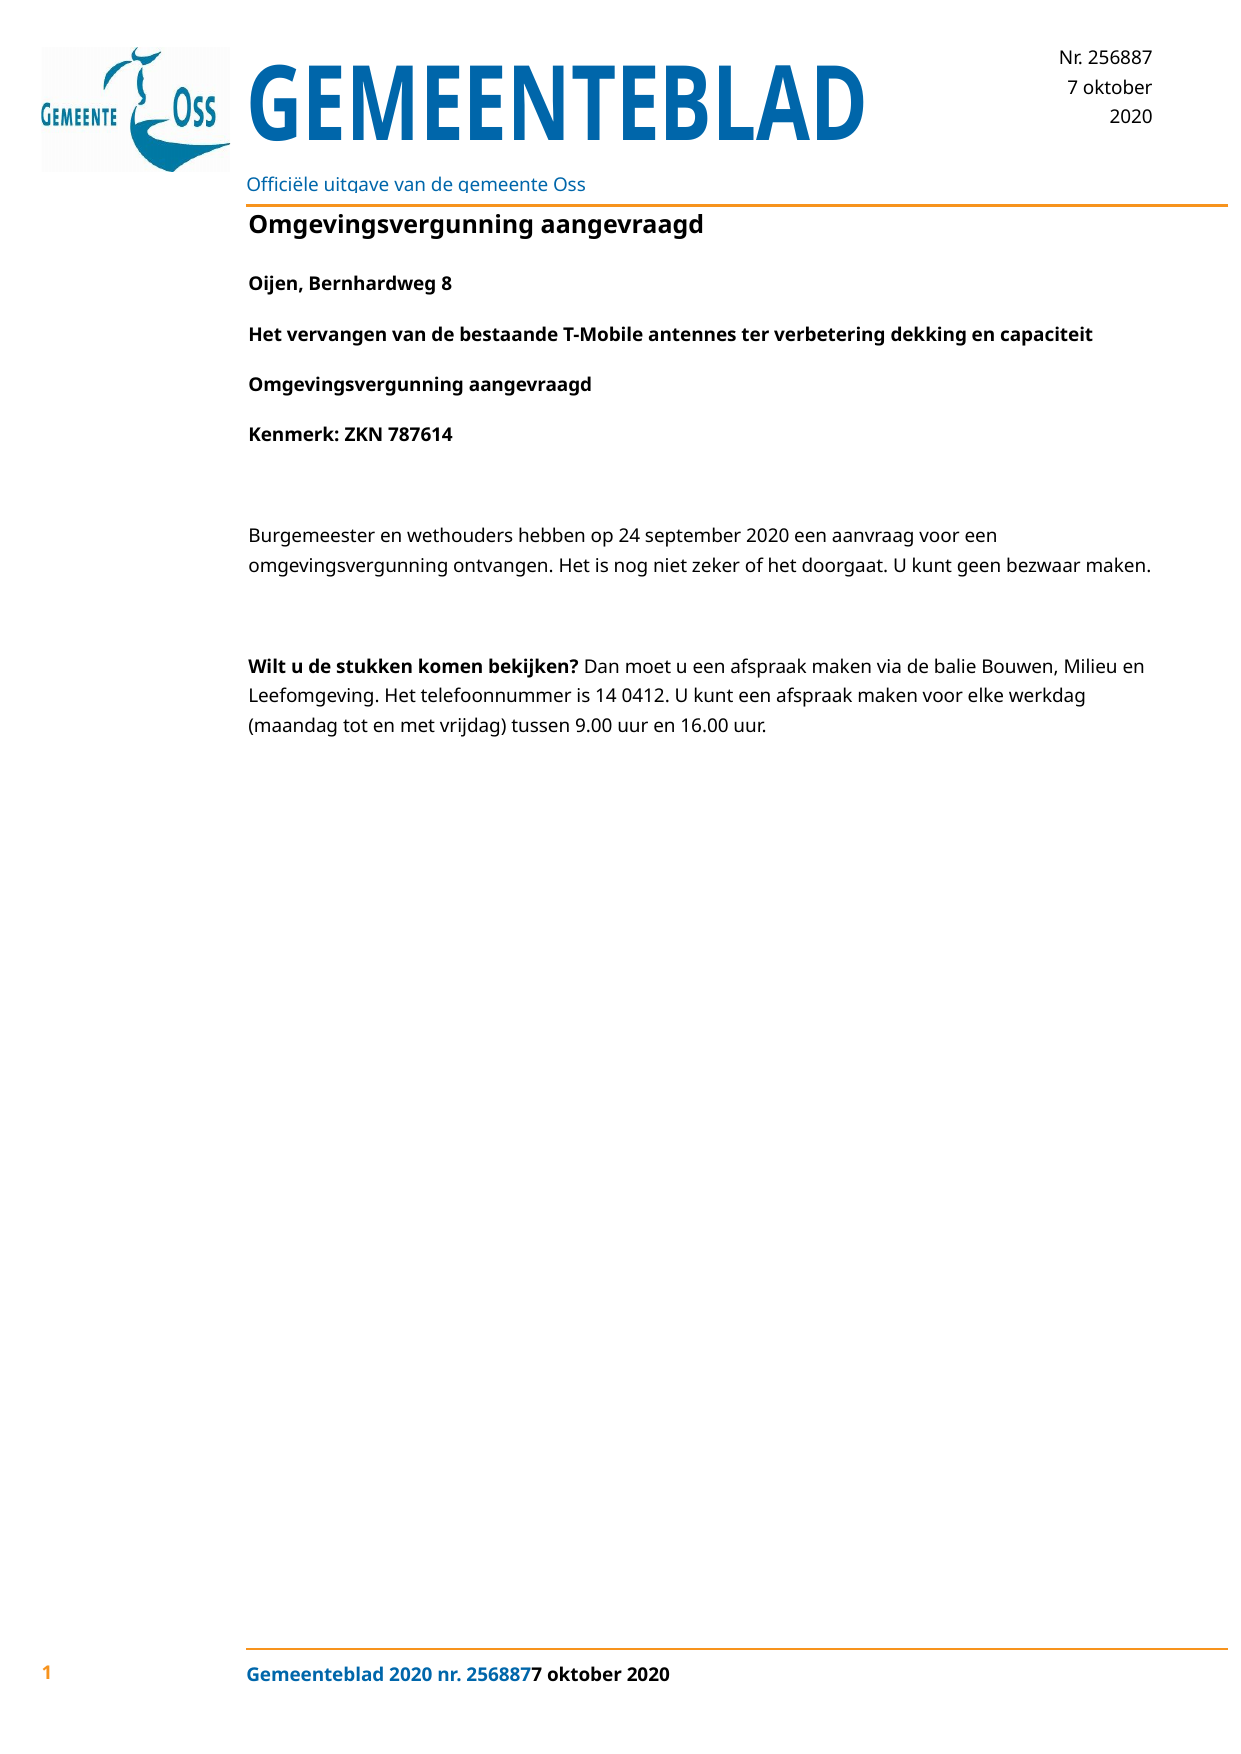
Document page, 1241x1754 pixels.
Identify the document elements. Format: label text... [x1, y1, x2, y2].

text Omgevingsvergunning aangevraagd [248, 207, 1152, 241]
text Kenmerk: ZKN 787614 [248, 422, 1152, 447]
picture [41, 47, 231, 172]
text Burgemeester en wethouders hebben op 24 september 2020 een aanvraag voor een omgevingsvergunning ontvangen. Het is nog niet zeker of het doorgaat. U kunt geen bezwaar maken. [248, 522, 1152, 578]
text Oijen, Bernhardweg 8 [248, 270, 1152, 296]
text Wilt u de stukken komen bekijken? Dan moet u een afspraak maken via de balie Bouwen, Milieu en Leefomgeving. Het telefoonnummer is 14 0412. U kunt een afspraak maken voor elke werkdag (maandag tot en met vrijdag) tussen 9.00 uur en 16.00 uur. [248, 653, 1152, 738]
text Omgevingsvergunning aangevraagd [248, 371, 1152, 397]
text Het vervangen van de bestaande T-Mobile antennes ter verbetering dekking en capaciteit [248, 321, 1152, 346]
